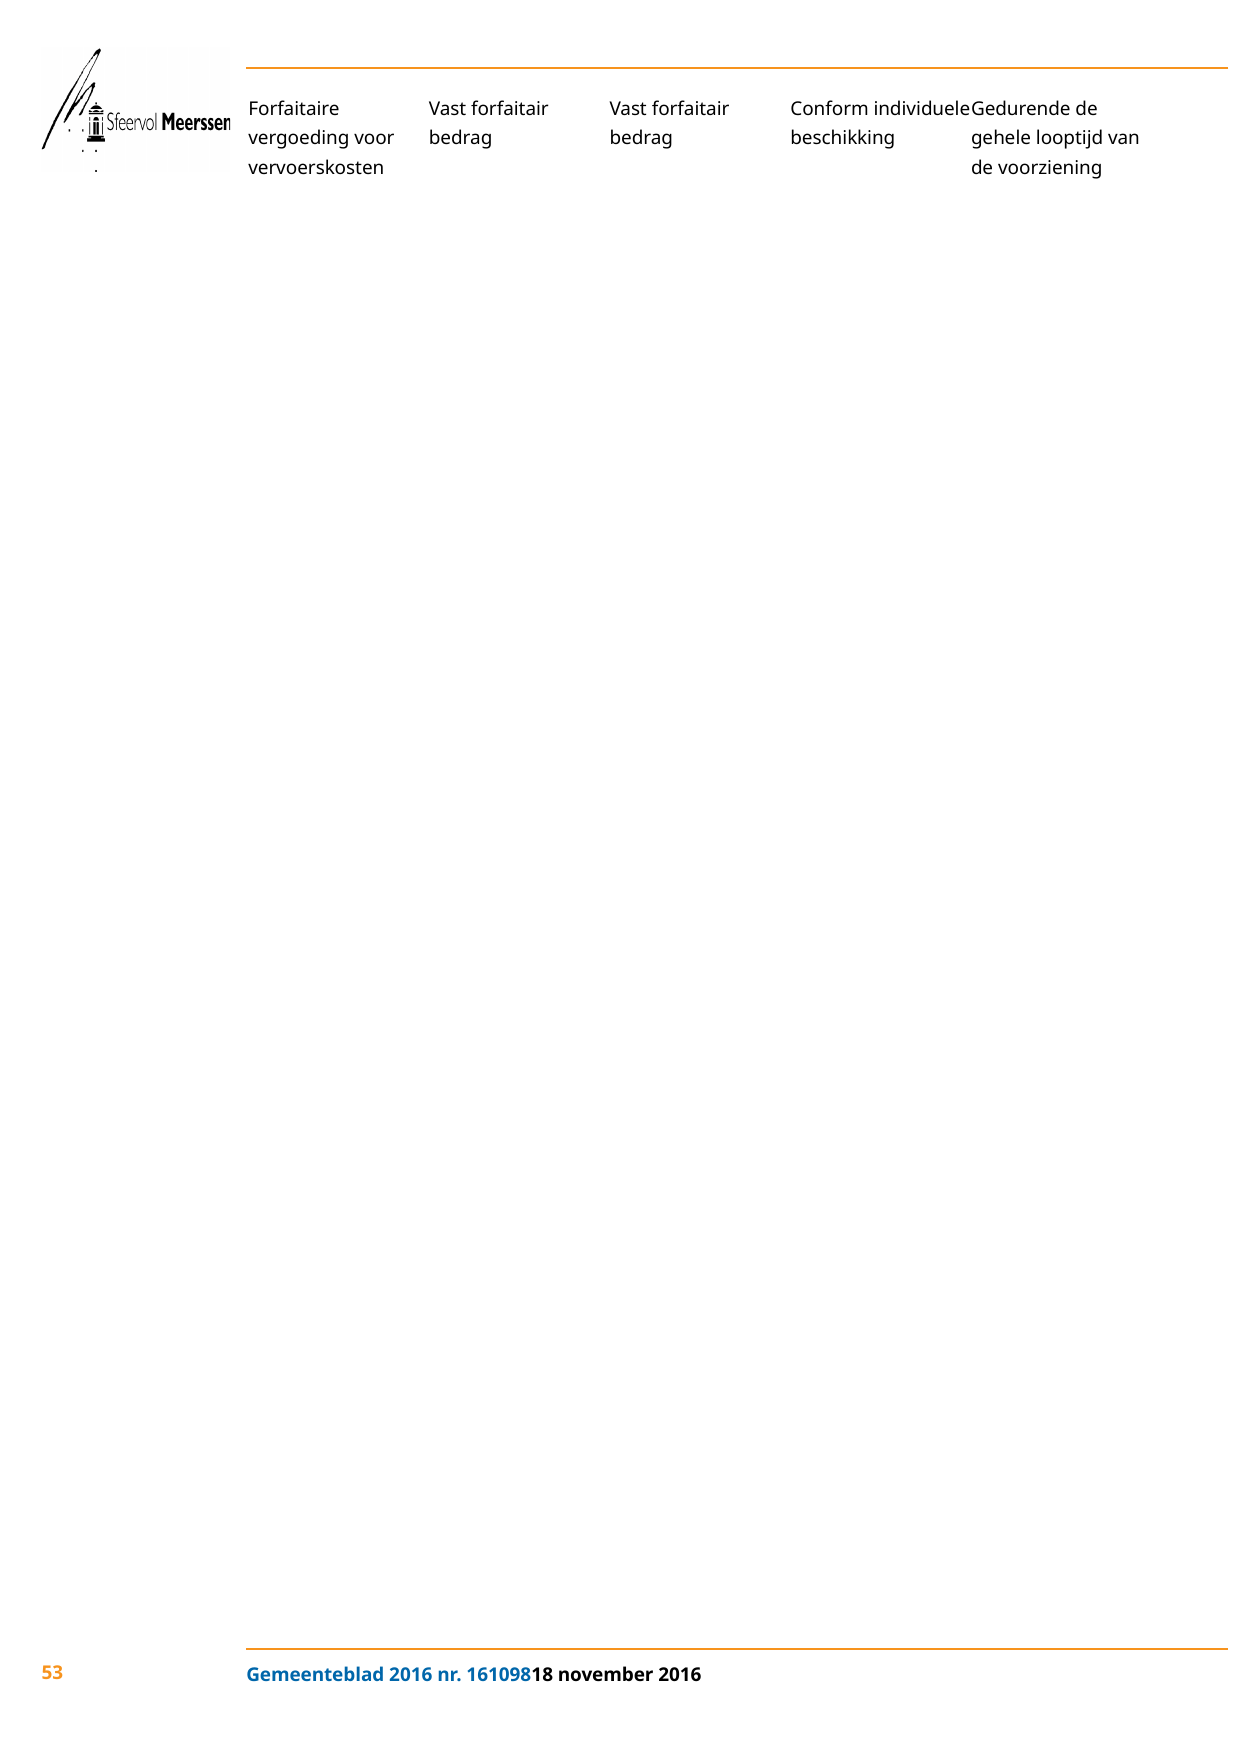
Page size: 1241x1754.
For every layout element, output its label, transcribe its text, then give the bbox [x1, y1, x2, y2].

table_cell Vast forfaitair bedrag [609, 95, 790, 180]
table_cell Conform individuele beschikking [790, 95, 971, 180]
picture [41, 47, 231, 172]
table_cell Vast forfaitair bedrag [429, 95, 609, 180]
table_cell Forfaitaire vergoeding voor vervoerskosten [248, 95, 429, 180]
table_cell Gedurende de gehele looptijd van de voorziening [971, 95, 1152, 180]
